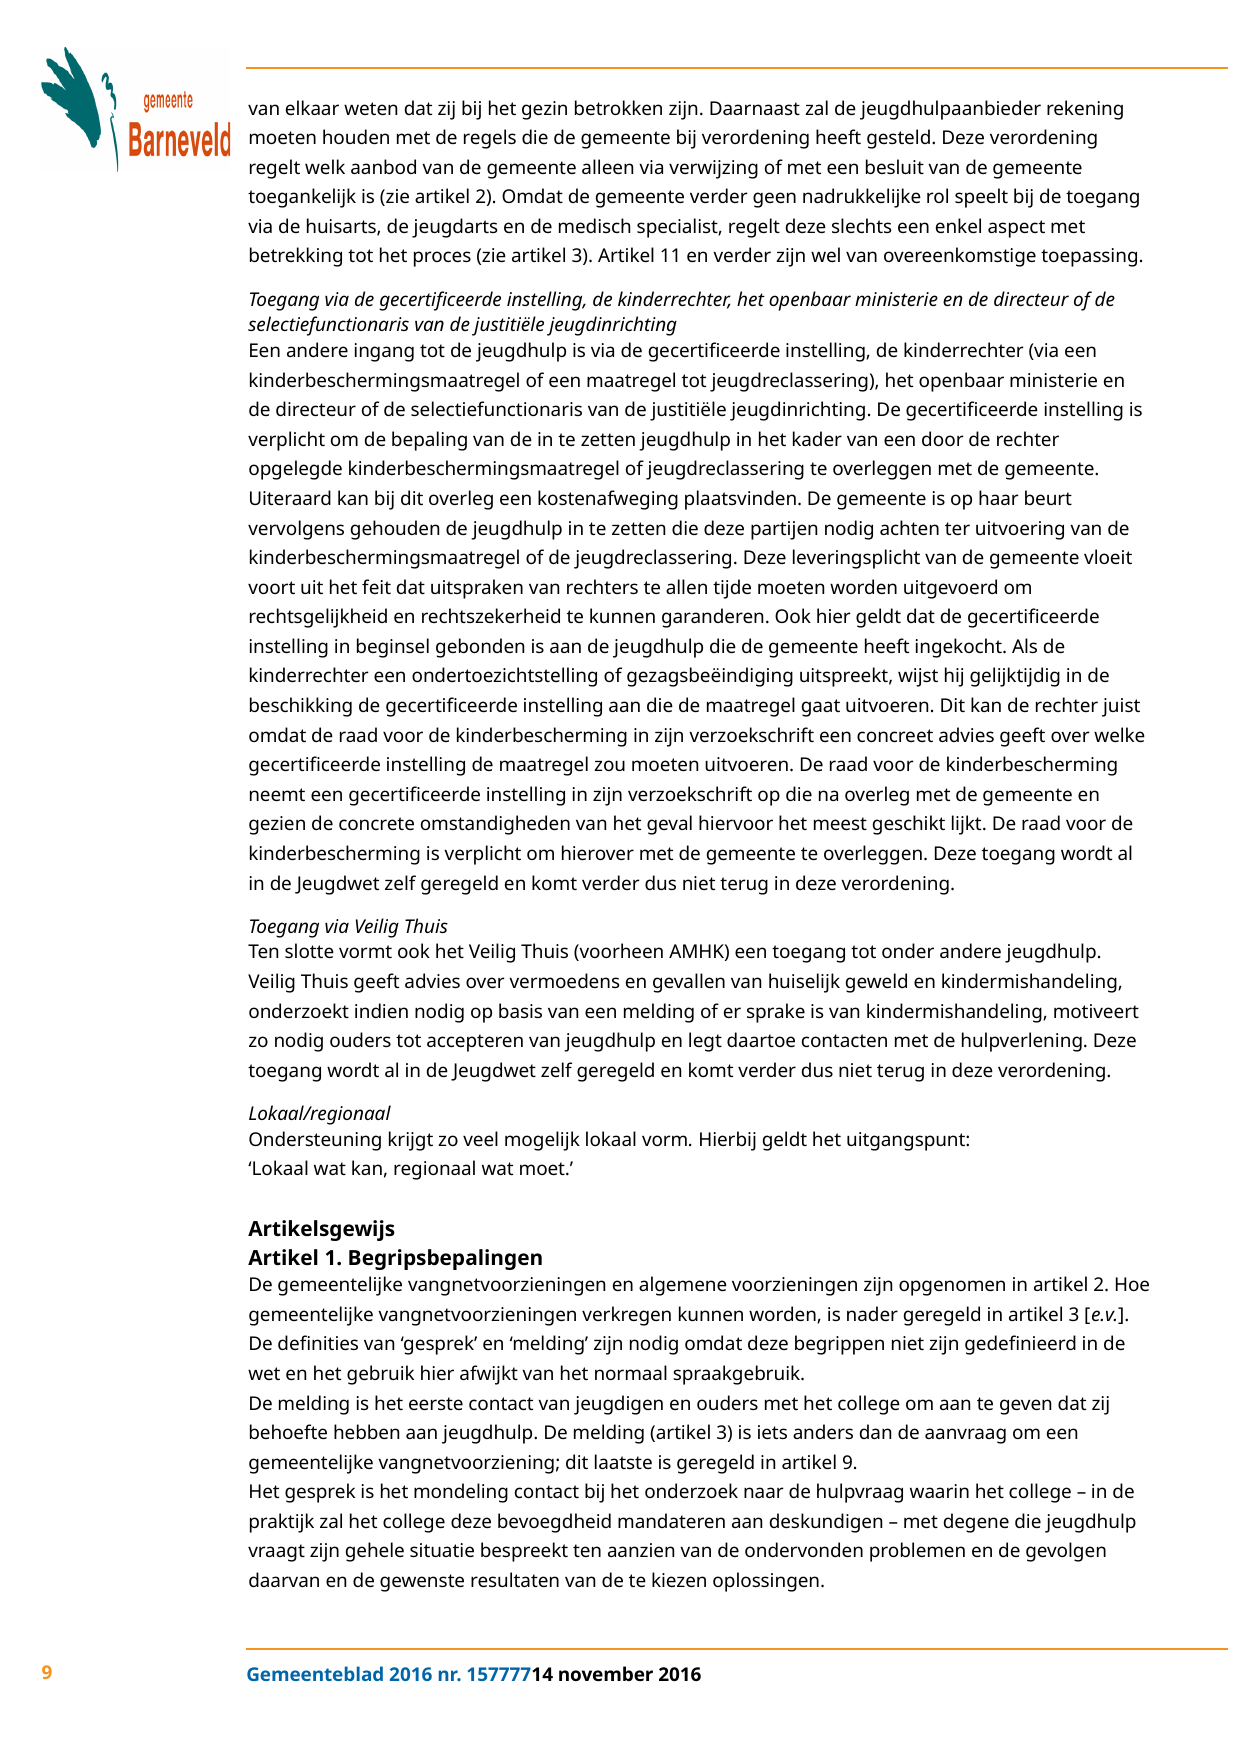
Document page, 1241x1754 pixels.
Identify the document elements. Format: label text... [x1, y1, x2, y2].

text Een andere ingang tot de jeugdhulp is via de gecertificeerde instelling, de kinderrechter (via een kinderbeschermingsmaatregel of een maatregel tot jeugdreclassering), het openbaar ministerie en de directeur of de selectiefunctionaris van de justitiële jeugdinrichting. De gecertificeerde instelling is verplicht om de bepaling van de in te zetten jeugdhulp in het kader van een door de rechter opgelegde kinderbeschermingsmaatregel of jeugdreclassering te overleggen met de gemeente. Uiteraard kan bij dit overleg een kostenafweging plaatsvinden. De gemeente is op haar beurt vervolgens gehouden de jeugdhulp in te zetten die deze partijen nodig achten ter uitvoering van de kinderbeschermingsmaatregel of de jeugdreclassering. Deze leveringsplicht van de gemeente vloeit voort uit het feit dat uitspraken van rechters te allen tijde moeten worden uitgevoerd om rechtsgelijkheid en rechtszekerheid te kunnen garanderen. Ook hier geldt dat de gecertificeerde instelling in beginsel gebonden is aan de jeugdhulp die de gemeente heeft ingekocht. Als de kinderrechter een ondertoezichtstelling of gezagsbeëindiging uitspreekt, wijst hij gelijktijdig in de beschikking de gecertificeerde instelling aan die de maatregel gaat uitvoeren. Dit kan de rechter juist omdat de raad voor de kinderbescherming in zijn verzoekschrift een concreet advies geeft over welke gecertificeerde instelling de maatregel zou moeten uitvoeren. De raad voor de kinderbescherming neemt een gecertificeerde instelling in zijn verzoekschrift op die na overleg met de gemeente en gezien de concrete omstandigheden van het geval hiervoor het meest geschikt lijkt. De raad voor de kinderbescherming is verplicht om hierover met de gemeente te overleggen. Deze toegang wordt al in de Jeugdwet zelf geregeld en komt verder dus niet terug in deze verordening. [248, 337, 1152, 896]
text Lokaal/regionaal [248, 1100, 1152, 1126]
text De definities van ‘gesprek’ en ‘melding’ zijn nodig omdat deze begrippen niet zijn gedefinieerd in de wet en het gebruik hier afwijkt van het normaal spraakgebruik. [248, 1331, 1152, 1386]
text De gemeentelijke vangnetvoorzieningen en algemene voorzieningen zijn opgenomen in artikel 2. Hoe gemeentelijke vangnetvoorzieningen verkregen kunnen worden, is nader geregeld in artikel 3 [e.v.]. [248, 1271, 1152, 1327]
text Het gesprek is het mondeling contact bij het onderzoek naar de hulpvraag waarin het college – in de praktijk zal het college deze bevoegdheid mandateren aan deskundigen – met degene die jeugdhulp vraagt zijn gehele situatie bespreekt ten aanzien van de ondervonden problemen en de gevolgen daarvan en de gewenste resultaten van de te kiezen oplossingen. [248, 1478, 1152, 1593]
text Toegang via de gecertificeerde instelling, de kinderrechter, het openbaar ministerie en de directeur of de selectiefunctionaris van de justitiële jeugdinrichting [248, 286, 1152, 337]
text ‘Lokaal wat kan, regionaal wat moet.’ [248, 1155, 1152, 1181]
picture [41, 47, 231, 172]
text Artikel 1. Begripsbepalingen [248, 1243, 1152, 1271]
text Ondersteuning krijgt zo veel mogelijk lokaal vorm. Hierbij geldt het uitgangspunt: [248, 1126, 1152, 1152]
text De melding is het eerste contact van jeugdigen en ouders met het college om aan te geven dat zij behoefte hebben aan jeugdhulp. De melding (artikel 3) is iets anders dan de aanvraag om een gemeentelijke vangnetvoorziening; dit laatste is geregeld in artikel 9. [248, 1390, 1152, 1475]
text Ten slotte vormt ook het Veilig Thuis (voorheen AMHK) een toegang tot onder andere jeugdhulp. Veilig Thuis geeft advies over vermoedens en gevallen van huiselijk geweld en kindermishandeling, onderzoekt indien nodig op basis van een melding of er sprake is van kindermishandeling, motiveert zo nodig ouders tot accepteren van jeugdhulp en legt daartoe contacten met de hulpverlening. Deze toegang wordt al in de Jeugdwet zelf geregeld en komt verder dus niet terug in deze verordening. [248, 939, 1152, 1083]
text Toegang via Veilig Thuis [248, 913, 1152, 939]
text van elkaar weten dat zij bij het gezin betrokken zijn. Daarnaast zal de jeugdhulpaanbieder rekening moeten houden met de regels die de gemeente bij verordening heeft gesteld. Deze verordening regelt welk aanbod van de gemeente alleen via verwijzing of met een besluit van de gemeente toegankelijk is (zie artikel 2). Omdat de gemeente verder geen nadrukkelijke rol speelt bij de toegang via de huisarts, de jeugdarts en de medisch specialist, regelt deze slechts een enkel aspect met betrekking tot het proces (zie artikel 3). Artikel 11 en verder zijn wel van overeenkomstige toepassing. [248, 95, 1152, 268]
text Artikelsgewijs [248, 1214, 1152, 1243]
